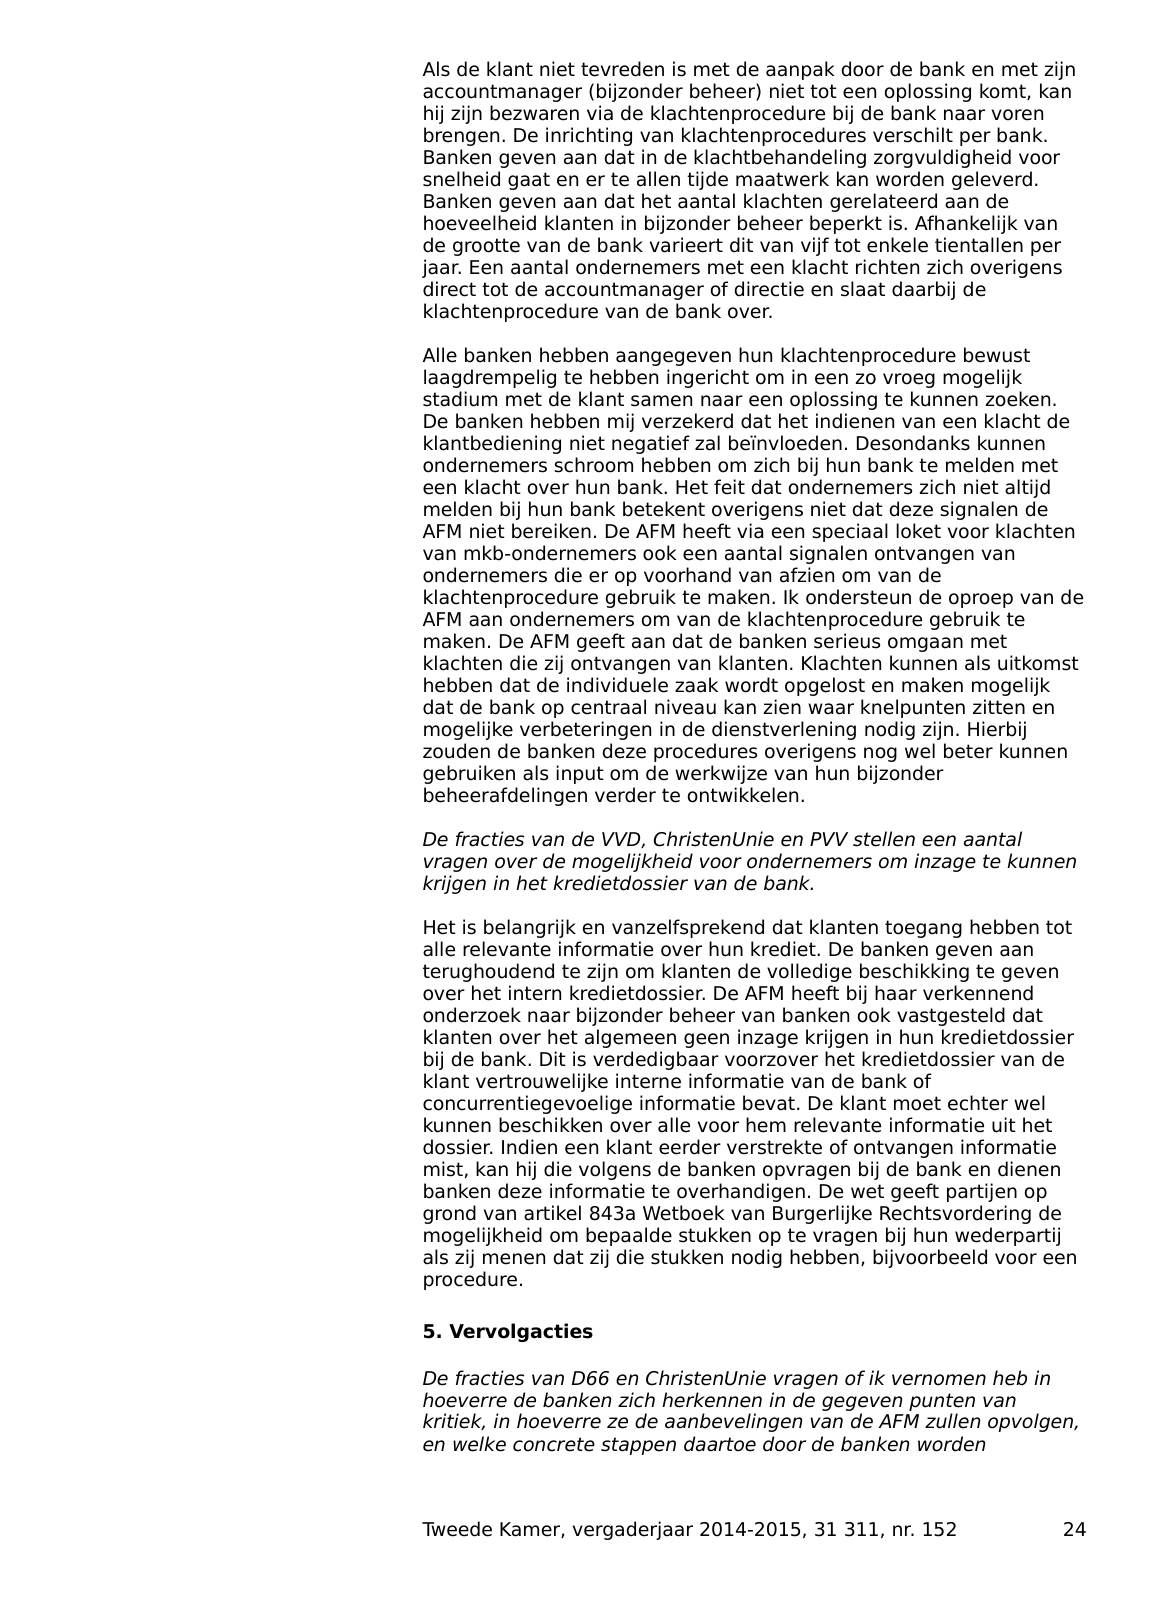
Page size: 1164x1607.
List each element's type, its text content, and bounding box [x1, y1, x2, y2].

text Het is belangrijk en vanzelfsprekend dat klanten toegang hebben tot alle relevante informatie over hun krediet. De banken geven aan terughoudend te zijn om klanten de volledige beschikking te geven over het intern kredietdossier. De AFM heeft bij haar verkennend onderzoek naar bijzonder beheer van banken ook vastgesteld dat klanten over het algemeen geen inzage krijgen in hun kredietdossier bij de bank. Dit is verdedigbaar voorzover het kredietdossier van de klant vertrouwelijke interne informatie van de bank of concurrentiegevoelige informatie bevat. De klant moet echter wel kunnen beschikken over alle voor hem relevante informatie uit het dossier. Indien een klant eerder verstrekte of ontvangen informatie mist, kan hij die volgens de banken opvragen bij de bank en dienen banken deze informatie te overhandigen. De wet geeft partijen op grond van artikel 843a Wetboek van Burgerlijke Rechtsvordering de mogelijkheid om bepaalde stukken op te vragen bij hun wederpartij als zij menen dat zij die stukken nodig hebben, bijvoorbeeld voor een procedure. [422, 917, 1087, 1291]
subtitle 5. Vervolgacties [422, 1321, 1087, 1342]
text Alle banken hebben aangegeven hun klachtenprocedure bewust laagdrempelig te hebben ingericht om in een zo vroeg mogelijk stadium met de klant samen naar een oplossing te kunnen zoeken. De banken hebben mij verzekerd dat het indienen van een klacht de klantbediening niet negatief zal beïnvloeden. Desondanks kunnen ondernemers schroom hebben om zich bij hun bank te melden met een klacht over hun bank. Het feit dat ondernemers zich niet altijd melden bij hun bank betekent overigens niet dat deze signalen de AFM niet bereiken. De AFM heeft via een speciaal loket voor klachten van mkb-ondernemers ook een aantal signalen ontvangen van ondernemers die er op voorhand van afzien om van de klachtenprocedure gebruik te maken. Ik ondersteun de oproep van de AFM aan ondernemers om van de klachtenprocedure gebruik te maken. De AFM geeft aan dat de banken serieus omgaan met klachten die zij ontvangen van klanten. Klachten kunnen als uitkomst hebben dat de individuele zaak wordt opgelost en maken mogelijk dat de bank op centraal niveau kan zien waar knelpunten zitten en mogelijke verbeteringen in de dienstverlening nodig zijn. Hierbij zouden de banken deze procedures overigens nog wel beter kunnen gebruiken als input om de werkwijze van hun bijzonder beheerafdelingen verder te ontwikkelen. [422, 345, 1087, 807]
text De fracties van D66 en ChristenUnie vragen of ik vernomen heb in hoeverre de banken zich herkennen in de gegeven punten van kritiek, in hoeverre ze de aanbevelingen van de AFM zullen opvolgen, en welke concrete stappen daartoe door de banken worden [422, 1367, 1087, 1455]
text Als de klant niet tevreden is met de aanpak door de bank en met zijn accountmanager (bijzonder beheer) niet tot een oplossing komt, kan hij zijn bezwaren via de klachtenprocedure bij de bank naar voren brengen. De inrichting van klachtenprocedures verschilt per bank. Banken geven aan dat in de klachtbehandeling zorgvuldigheid voor snelheid gaat en er te allen tijde maatwerk kan worden geleverd. Banken geven aan dat het aantal klachten gerelateerd aan de hoeveelheid klanten in bijzonder beheer beperkt is. Afhankelijk van de grootte van de bank varieert dit van vijf tot enkele tientallen per jaar. Een aantal ondernemers met een klacht richten zich overigens direct tot de accountmanager of directie en slaat daarbij de klachtenprocedure van de bank over. [422, 59, 1087, 323]
text De fracties van de VVD, ChristenUnie en PVV stellen een aantal vragen over de mogelijkheid voor ondernemers om inzage te kunnen krijgen in het kredietdossier van de bank. [422, 829, 1087, 895]
